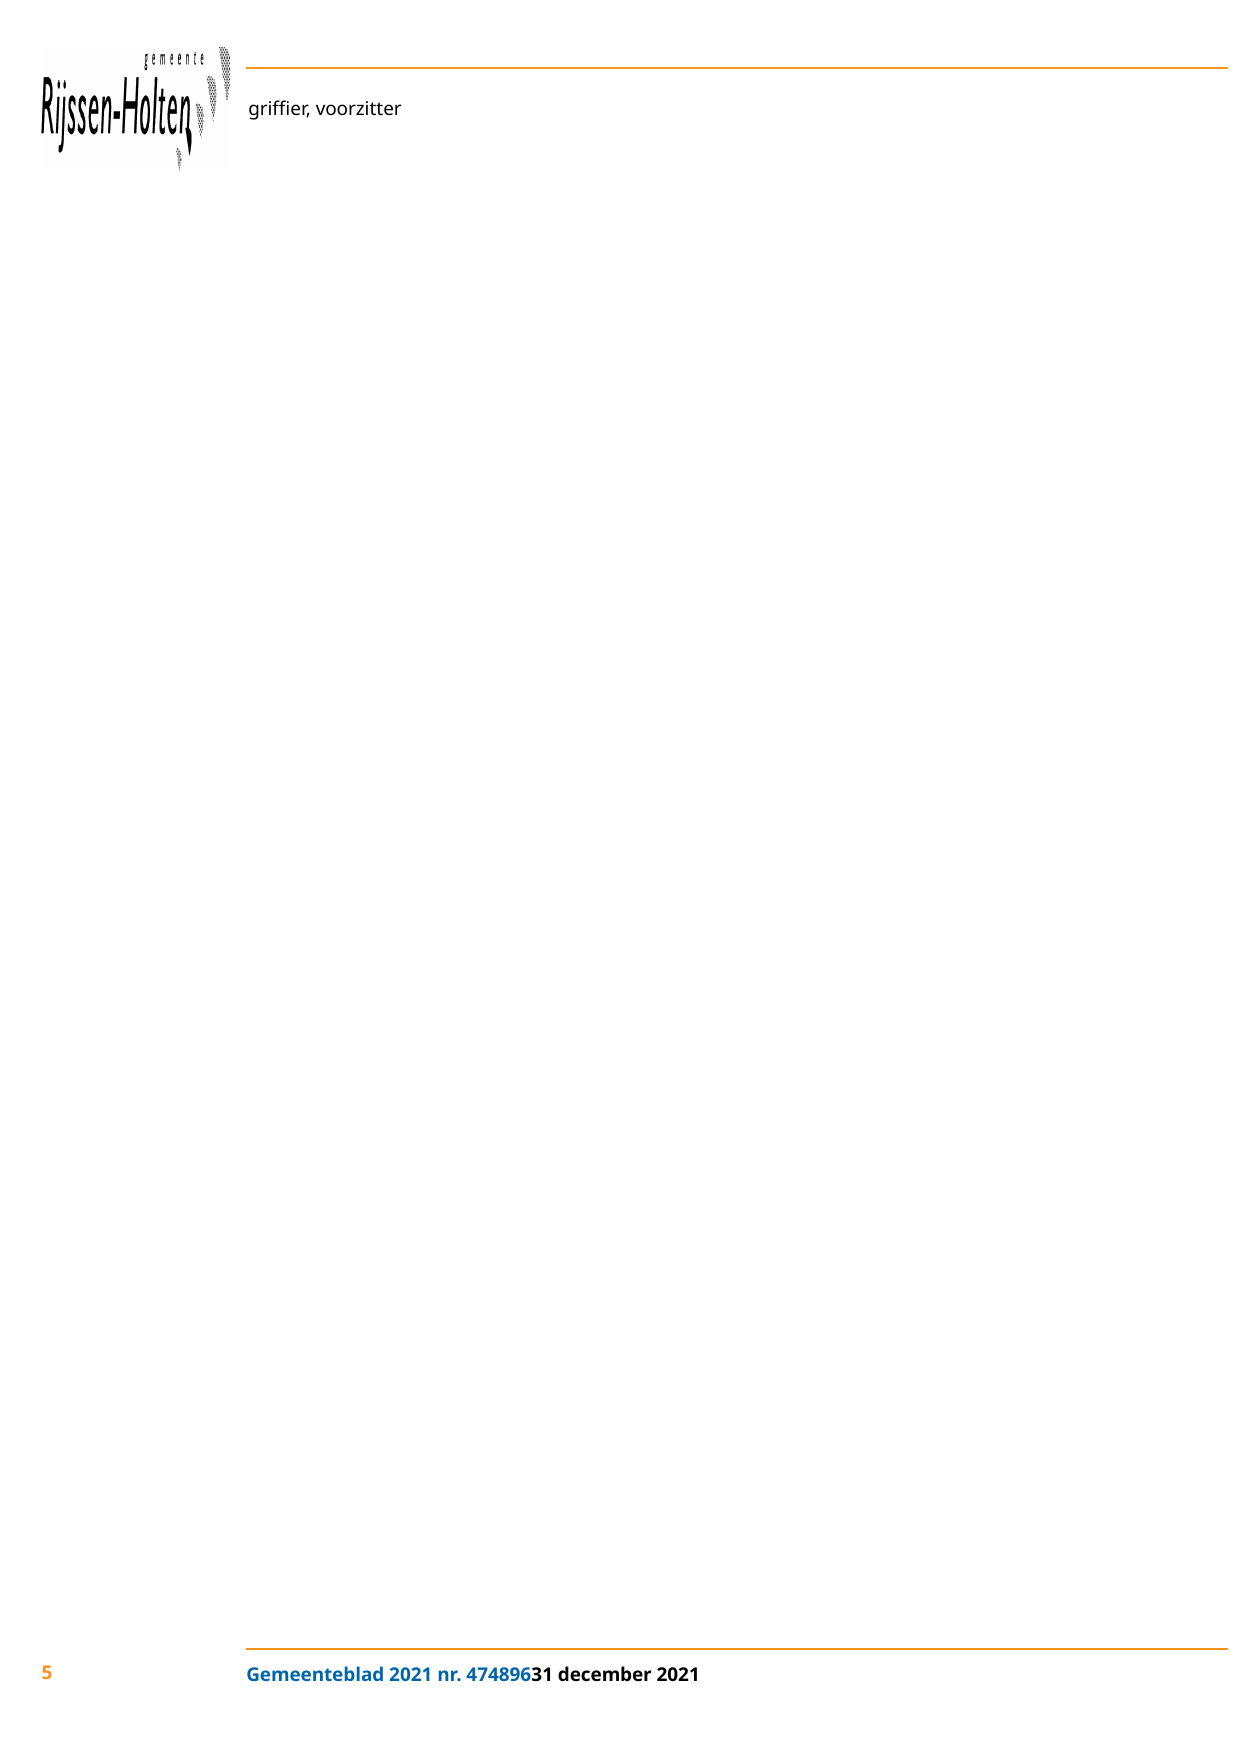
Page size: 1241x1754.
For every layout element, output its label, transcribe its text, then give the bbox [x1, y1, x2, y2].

text griffier, voorzitter [248, 95, 1152, 121]
picture [41, 47, 231, 172]
